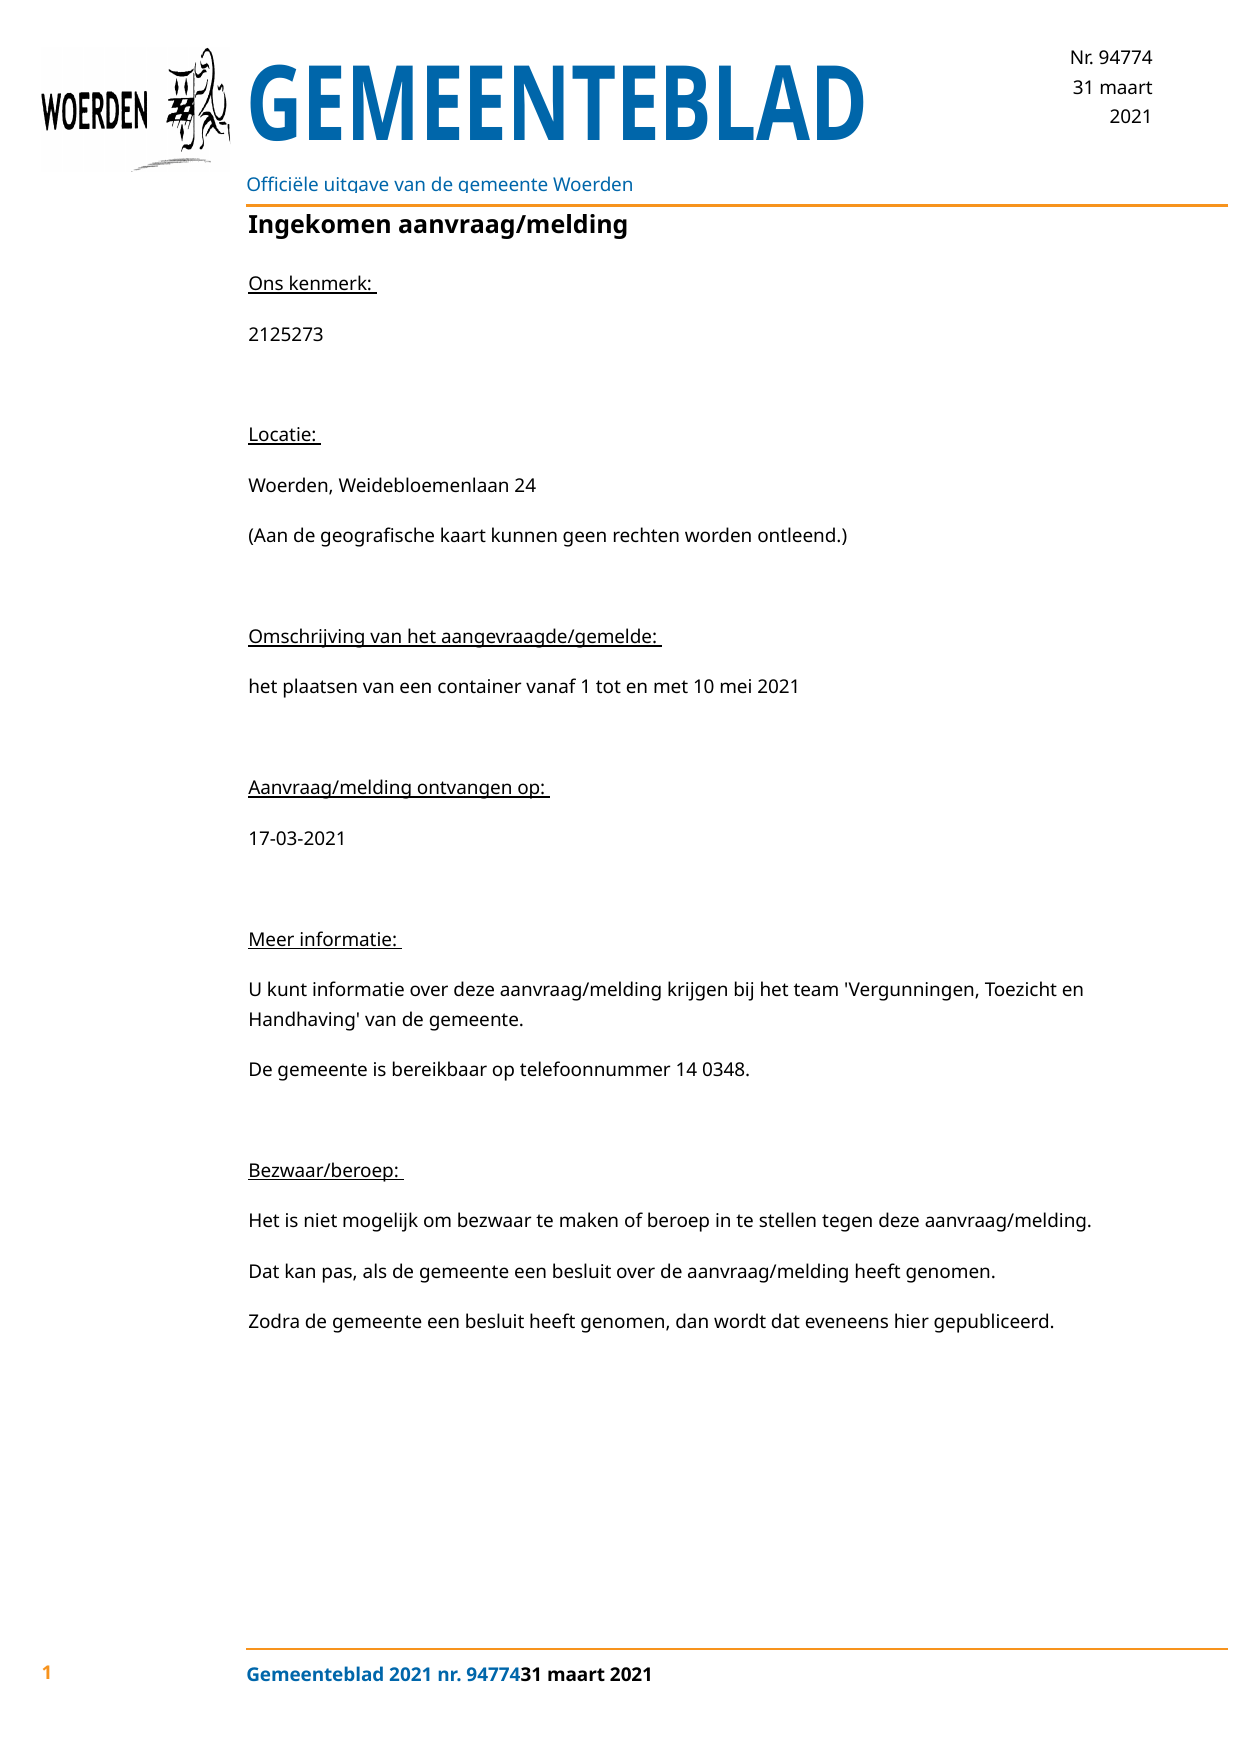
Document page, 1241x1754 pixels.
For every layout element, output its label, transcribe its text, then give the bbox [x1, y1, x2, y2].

text Locatie: [248, 422, 1152, 447]
text 2125273 [248, 321, 1152, 346]
text Dat kan pas, als de gemeente een besluit over de aanvraag/melding heeft genomen. [248, 1258, 1152, 1283]
text Aanvraag/melding ontvangen op: [248, 774, 1152, 800]
text Ingekomen aanvraag/melding [248, 207, 1152, 241]
text Zodra de gemeente een besluit heeft genomen, dan wordt dat eveneens hier gepubliceerd. [248, 1308, 1152, 1334]
text Omschrijving van het aangevraagde/gemelde: [248, 623, 1152, 649]
picture [41, 47, 231, 172]
text het plaatsen van een container vanaf 1 tot en met 10 mei 2021 [248, 674, 1152, 699]
text De gemeente is bereikbaar op telefoonnummer 14 0348. [248, 1056, 1152, 1082]
text Het is niet mogelijk om bezwaar te maken of beroep in te stellen tegen deze aanvraag/melding. [248, 1207, 1152, 1233]
text Woerden, Weidebloemenlaan 24 [248, 472, 1152, 498]
text (Aan de geografische kaart kunnen geen rechten worden ontleend.) [248, 522, 1152, 548]
text Bezwaar/beroep: [248, 1157, 1152, 1183]
text Meer informatie: [248, 926, 1152, 951]
text Ons kenmerk: [248, 270, 1152, 296]
text U kunt informatie over deze aanvraag/melding krijgen bij het team 'Vergunningen, Toezicht en Handhaving' van de gemeente. [248, 976, 1152, 1031]
text 17-03-2021 [248, 825, 1152, 851]
